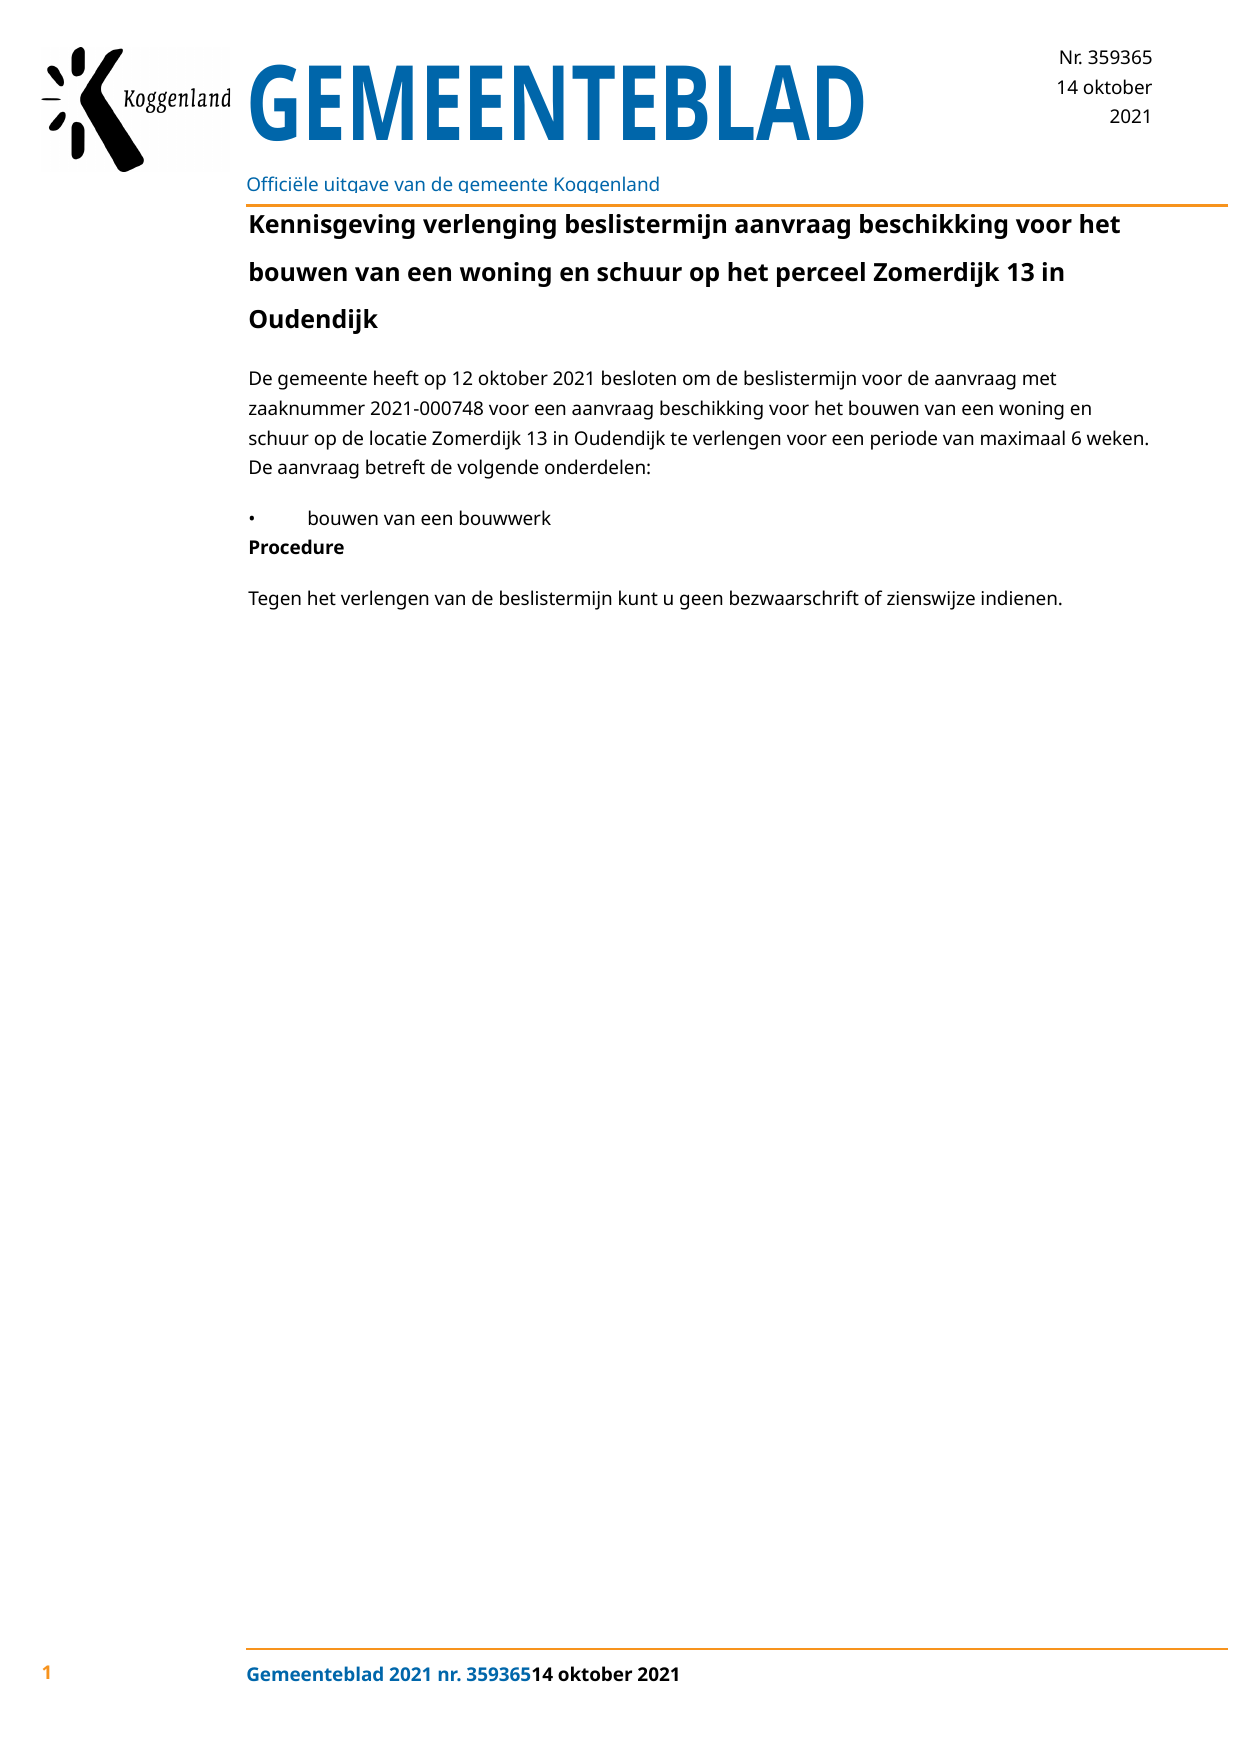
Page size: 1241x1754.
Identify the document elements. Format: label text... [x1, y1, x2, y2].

picture [41, 47, 231, 172]
list bouwen van een bouwwerk [248, 505, 1152, 530]
text De gemeente heeft op 12 oktober 2021 besloten om de beslistermijn voor de aanvraag met zaaknummer 2021-000748 voor een aanvraag beschikking voor het bouwen van een woning en schuur op de locatie Zomerdijk 13 in Oudendijk te verlengen voor een periode van maximaal 6 weken. De aanvraag betreft de volgende onderdelen: [248, 366, 1152, 480]
text Tegen het verlengen van de beslistermijn kunt u geen bezwaarschrift of zienswijze indienen. [248, 585, 1152, 610]
text Kennisgeving verlenging beslistermijn aanvraag beschikking voor het bouwen van een woning en schuur op het perceel Zomerdijk 13 in Oudendijk [248, 207, 1152, 336]
text Procedure [248, 534, 1152, 560]
